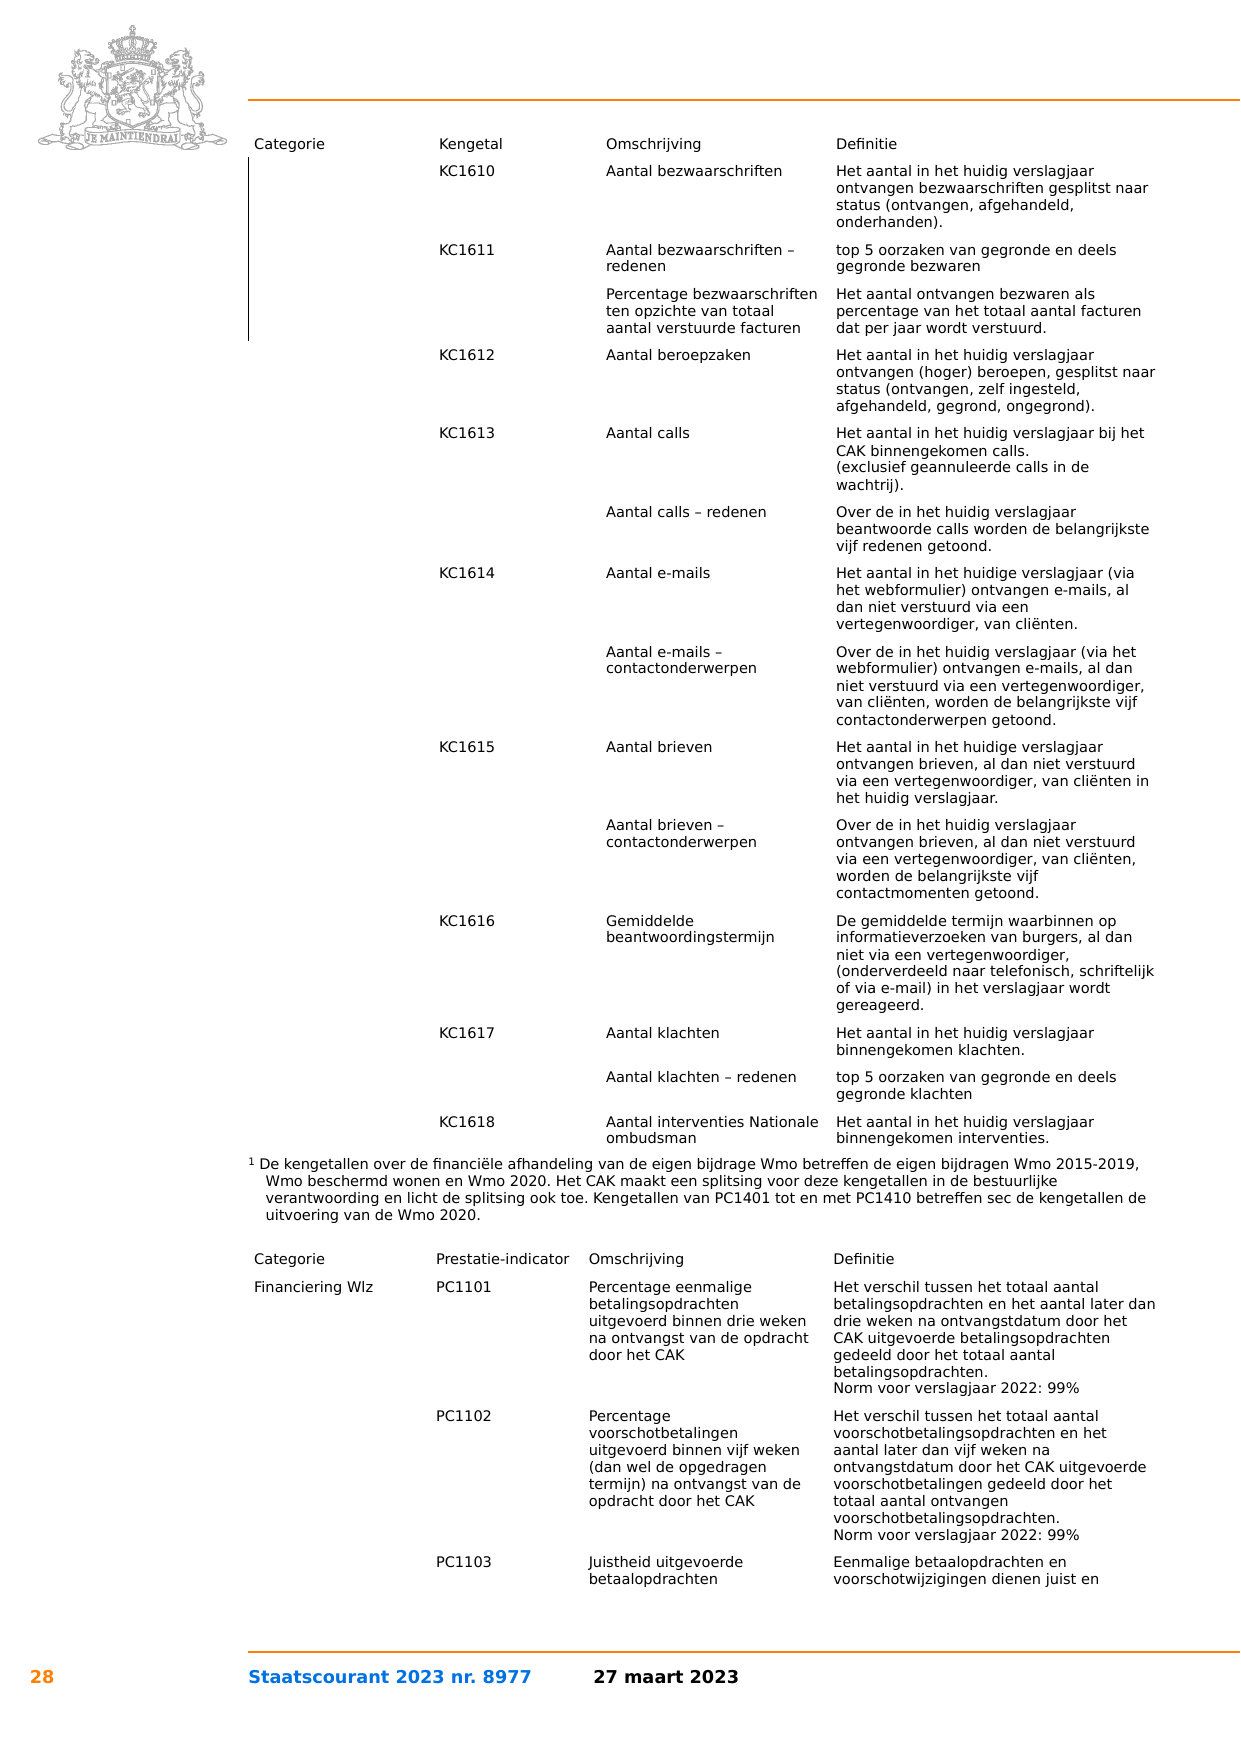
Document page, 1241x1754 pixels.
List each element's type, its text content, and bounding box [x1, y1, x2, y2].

table_header Categorie [249, 131, 433, 157]
table_cell Percentage bezwaarschriften ten opzichte van totaal aantal verstuurde facturen [600, 281, 829, 341]
table_cell Het aantal ontvangen bezwaren als percentage van het totaal aantal facturen dat per jaar wordt verstuurd. [831, 281, 1163, 341]
table_cell Het aantal in het huidig verslagjaar binnengekomen klachten. [831, 1020, 1163, 1063]
table_cell Aantal klachten [600, 1020, 829, 1063]
table_cell KC1615 [434, 734, 599, 811]
table_cell KC1612 [434, 343, 599, 420]
picture [38, 25, 227, 150]
table_cell Aantal calls [600, 421, 829, 498]
table_cell 1 De kengetallen over de financiële afhandeling van de eigen bijdrage Wmo betreffen de eigen bijdragen Wmo 2015-2019, Wmo beschermd wonen en Wmo 2020. Het CAK maakt een splitsing voor deze kengetallen in de bestuurlijke verantwoording en licht de splitsing ook toe. Kengetallen van PC1401 tot en met PC1410 betreffen sec de kengetallen de uitvoering van de Wmo 2020. [248, 1153, 1163, 1223]
table_cell Het aantal in het huidig verslagjaar bij het CAK binnengekomen calls. (exclusief geannuleerde calls in de wachtrij). [831, 421, 1163, 498]
table_cell KC1616 [434, 908, 599, 1019]
table_cell Aantal bezwaarschriften [600, 158, 829, 236]
table_cell Het aantal in het huidig verslagjaar ontvangen (hoger) beroepen, gesplitst naar status (ontvangen, zelf ingesteld, afgehandeld, gegrond, ongegrond). [831, 343, 1163, 420]
table_cell Aantal klachten – redenen [600, 1064, 829, 1108]
table_cell Aantal beroepzaken [600, 343, 829, 420]
table_cell [249, 158, 433, 341]
table_cell top 5 oorzaken van gegronde en deels gegronde bezwaren [831, 237, 1163, 280]
table_cell Aantal brieven – contactonderwerpen [600, 813, 829, 907]
table_cell Juistheid uitgevoerde betaalopdrachten [583, 1549, 827, 1593]
table_cell Aantal e-mails [600, 560, 829, 638]
table_cell Over de in het huidig verslagjaar ontvangen brieven, al dan niet verstuurd via een vertegenwoordiger, van cliënten, worden de belangrijkste vijf contactmomenten getoond. [831, 813, 1163, 907]
table_cell [434, 813, 599, 907]
table_header Omschrijving [583, 1246, 827, 1273]
table_cell Aantal e-mails – contactonderwerpen [600, 639, 829, 733]
table_cell KC1610 [434, 158, 599, 236]
table_cell Gemiddelde beantwoordingstermijn [600, 908, 829, 1019]
table_cell PC1103 [430, 1549, 582, 1593]
table_cell PC1101 [430, 1274, 582, 1402]
table_cell Over de in het huidig verslagjaar beantwoorde calls worden de belangrijkste vijf redenen getoond. [831, 499, 1163, 559]
table_cell Het verschil tussen het totaal aantal betalingsopdrachten en het aantal later dan drie weken na ontvangstdatum door het CAK uitgevoerde betalingsopdrachten gedeeld door het totaal aantal betalingsopdrachten. Norm voor verslagjaar 2022: 99% [828, 1274, 1163, 1402]
table_cell Eenmalige betaalopdrachten en voorschotwijzigingen dienen juist en [828, 1549, 1163, 1593]
table_cell Financiering Wlz [249, 1274, 429, 1593]
table_header Prestatie-indicator [430, 1246, 582, 1273]
table_cell [434, 499, 599, 559]
table_cell KC1613 [434, 421, 599, 498]
table_cell Aantal interventies Nationale ombudsman [600, 1109, 829, 1152]
table_cell Aantal bezwaarschriften – redenen [600, 237, 829, 280]
table_cell [249, 341, 433, 1152]
table_cell KC1617 [434, 1020, 599, 1063]
table_cell Percentage eenmalige betalingsopdrachten uitgevoerd binnen drie weken na ontvangst van de opdracht door het CAK [583, 1274, 827, 1402]
table_header Definitie [828, 1246, 1163, 1273]
table_cell De gemiddelde termijn waarbinnen op informatieverzoeken van burgers, al dan niet via een vertegenwoordiger, (onderverdeeld naar telefonisch, schriftelijk of via e-mail) in het verslagjaar wordt gereageerd. [831, 908, 1163, 1019]
table_header Categorie [249, 1246, 429, 1273]
table_cell Het aantal in het huidige verslagjaar ontvangen brieven, al dan niet verstuurd via een vertegenwoordiger, van cliënten in het huidig verslagjaar. [831, 734, 1163, 811]
table_cell PC1102 [430, 1403, 582, 1548]
table_cell Het aantal in het huidige verslagjaar (via het webformulier) ontvangen e-mails, al dan niet verstuurd via een vertegenwoordiger, van cliënten. [831, 560, 1163, 638]
table_cell Het aantal in het huidig verslagjaar ontvangen bezwaarschriften gesplitst naar status (ontvangen, afgehandeld, onderhanden). [831, 158, 1163, 236]
table_cell KC1618 [434, 1109, 599, 1152]
table_cell [434, 639, 599, 733]
table_cell Over de in het huidig verslagjaar (via het webformulier) ontvangen e-mails, al dan niet verstuurd via een vertegenwoordiger, van cliënten, worden de belangrijkste vijf contactonderwerpen getoond. [831, 639, 1163, 733]
table_cell Aantal calls – redenen [600, 499, 829, 559]
table_cell [434, 1064, 599, 1108]
table_cell KC1614 [434, 560, 599, 638]
table_header Kengetal [434, 131, 599, 157]
table_cell Het verschil tussen het totaal aantal voorschotbetalingsopdrachten en het aantal later dan vijf weken na ontvangstdatum door het CAK uitgevoerde voorschotbetalingen gedeeld door het totaal aantal ontvangen voorschotbetalingsopdrachten. Norm voor verslagjaar 2022: 99% [828, 1403, 1163, 1548]
table_cell Percentage voorschotbetalingen uitgevoerd binnen vijf weken (dan wel de opgedragen termijn) na ontvangst van de opdracht door het CAK [583, 1403, 827, 1548]
table_header Definitie [831, 131, 1163, 157]
table_header Omschrijving [600, 131, 829, 157]
table_cell KC1611 [434, 237, 599, 341]
table_cell Het aantal in het huidig verslagjaar binnengekomen interventies. [831, 1109, 1163, 1152]
table_cell top 5 oorzaken van gegronde en deels gegronde klachten [831, 1064, 1163, 1108]
table_cell Aantal brieven [600, 734, 829, 811]
